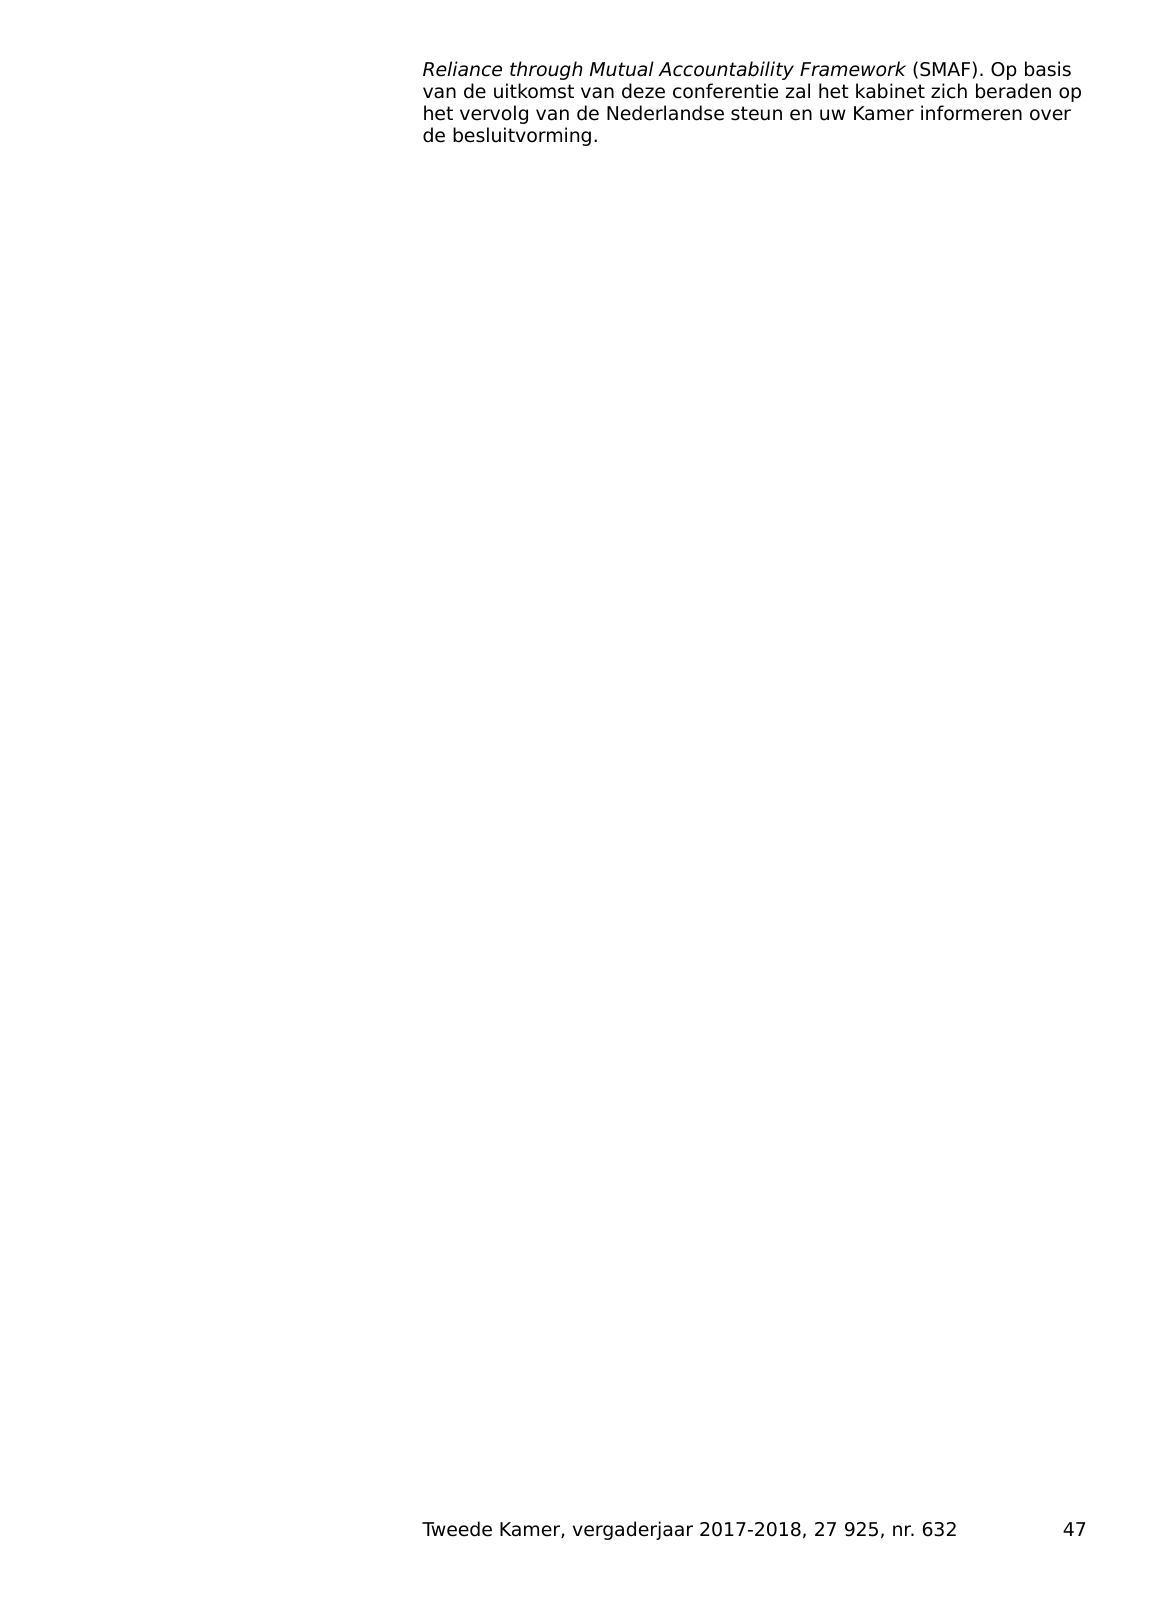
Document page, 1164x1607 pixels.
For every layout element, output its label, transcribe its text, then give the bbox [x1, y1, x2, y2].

text Reliance through Mutual Accountability Framework (SMAF). Op basis van de uitkomst van deze conferentie zal het kabinet zich beraden op het vervolg van de Nederlandse steun en uw Kamer informeren over de besluitvorming. [422, 59, 1087, 147]
